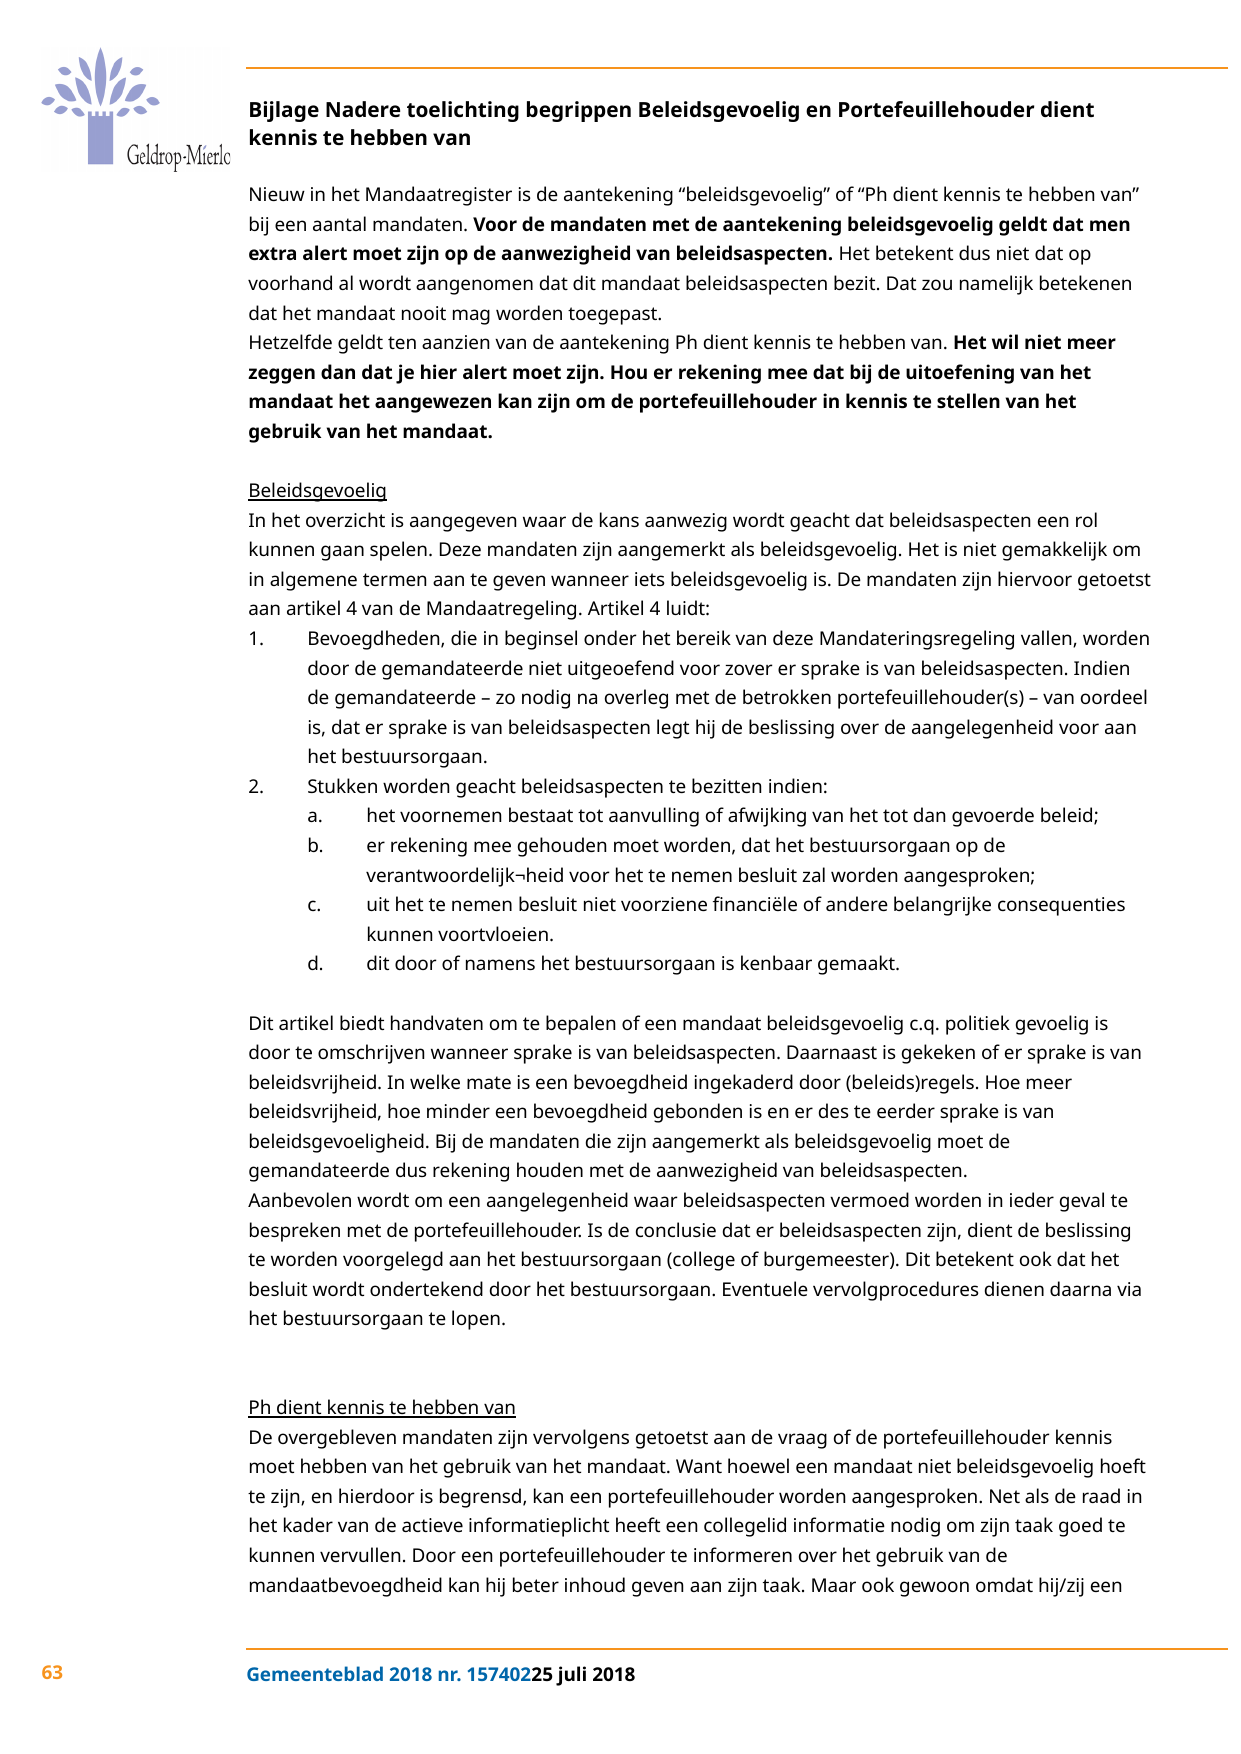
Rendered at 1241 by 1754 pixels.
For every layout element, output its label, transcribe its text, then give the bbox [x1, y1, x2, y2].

text Aanbevolen wordt om een aangelegenheid waar beleidsaspecten vermoed worden in ieder geval te bespreken met de portefeuillehouder. Is de conclusie dat er beleidsaspecten zijn, dient de beslissing te worden voorgelegd aan het bestuursorgaan (college of burgemeester). Dit betekent ook dat het besluit wordt ondertekend door het bestuursorgaan. Eventuele vervolgprocedures dienen daarna via het bestuursorgaan te lopen. [248, 1187, 1152, 1331]
text Beleidsgevoelig [248, 477, 1152, 503]
list er rekening mee gehouden moet worden, dat het bestuursorgaan op de verantwoordelijk¬heid voor het te nemen besluit zal worden aangesproken; [307, 832, 1152, 887]
list uit het te nemen besluit niet voorziene financiële of andere belangrijke consequenties kunnen voortvloeien. [307, 891, 1152, 947]
list dit door of namens het bestuursorgaan is kenbaar gemaakt. [307, 951, 1152, 976]
list Bevoegdheden, die in beginsel onder het bereik van deze Mandateringsregeling vallen, worden door de gemandateerde niet uitgeoefend voor zover er sprake is van beleidsaspecten. Indien de gemandateerde – zo nodig na overleg met de betrokken portefeuillehouder(s) – van oordeel is, dat er sprake is van beleidsaspecten legt hij de beslissing over de aangelegenheid voor aan het bestuursorgaan. [248, 625, 1152, 769]
text De overgebleven mandaten zijn vervolgens getoetst aan de vraag of de portefeuillehouder kennis moet hebben van het gebruik van het mandaat. Want hoewel een mandaat niet beleidsgevoelig hoeft te zijn, en hierdoor is begrensd, kan een portefeuillehouder worden aangesproken. Net als de raad in het kader van de actieve informatieplicht heeft een collegelid informatie nodig om zijn taak goed te kunnen vervullen. Door een portefeuillehouder te informeren over het gebruik van de mandaatbevoegdheid kan hij beter inhoud geven aan zijn taak. Maar ook gewoon omdat hij/zij een [248, 1424, 1152, 1597]
list het voornemen bestaat tot aanvulling of afwijking van het tot dan gevoerde beleid; [307, 803, 1152, 828]
text Hetzelfde geldt ten aanzien van de aantekening Ph dient kennis te hebben van. Het wil niet meer zeggen dan dat je hier alert moet zijn. Hou er rekening mee dat bij de uitoefening van het mandaat het aangewezen kan zijn om de portefeuillehouder in kennis te stellen van het gebruik van het mandaat. [248, 329, 1152, 444]
list Stukken worden geacht beleidsaspecten te bezitten indien: [248, 773, 1152, 799]
text Dit artikel biedt handvaten om te bepalen of een mandaat beleidsgevoelig c.q. politiek gevoelig is door te omschrijven wanneer sprake is van beleidsaspecten. Daarnaast is gekeken of er sprake is van beleidsvrijheid. In welke mate is een bevoegdheid ingekaderd door (beleids)regels. Hoe meer beleidsvrijheid, hoe minder een bevoegdheid gebonden is en er des te eerder sprake is van beleidsgevoeligheid. Bij de mandaten die zijn aangemerkt als beleidsgevoelig moet de gemandateerde dus rekening houden met de aanwezigheid van beleidsaspecten. [248, 1010, 1152, 1183]
text Ph dient kennis te hebben van [248, 1394, 1152, 1420]
picture [41, 47, 231, 172]
text Nieuw in het Mandaatregister is de aantekening “beleidsgevoelig” of “Ph dient kennis te hebben van” bij een aantal mandaten. Voor de mandaten met de aantekening beleidsgevoelig geldt dat men extra alert moet zijn op de aanwezigheid van beleidsaspecten. Het betekent dus niet dat op voorhand al wordt aangenomen dat dit mandaat beleidsaspecten bezit. Dat zou namelijk betekenen dat het mandaat nooit mag worden toegepast. [248, 181, 1152, 325]
text In het overzicht is aangegeven waar de kans aanwezig wordt geacht dat beleidsaspecten een rol kunnen gaan spelen. Deze mandaten zijn aangemerkt als beleidsgevoelig. Het is niet gemakkelijk om in algemene termen aan te geven wanneer iets beleidsgevoelig is. De mandaten zijn hiervoor getoetst aan artikel 4 van de Mandaatregeling. Artikel 4 luidt: [248, 507, 1152, 621]
text Bijlage Nadere toelichting begrippen Beleidsgevoelig en Portefeuillehouder dient kennis te hebben van [248, 95, 1152, 152]
